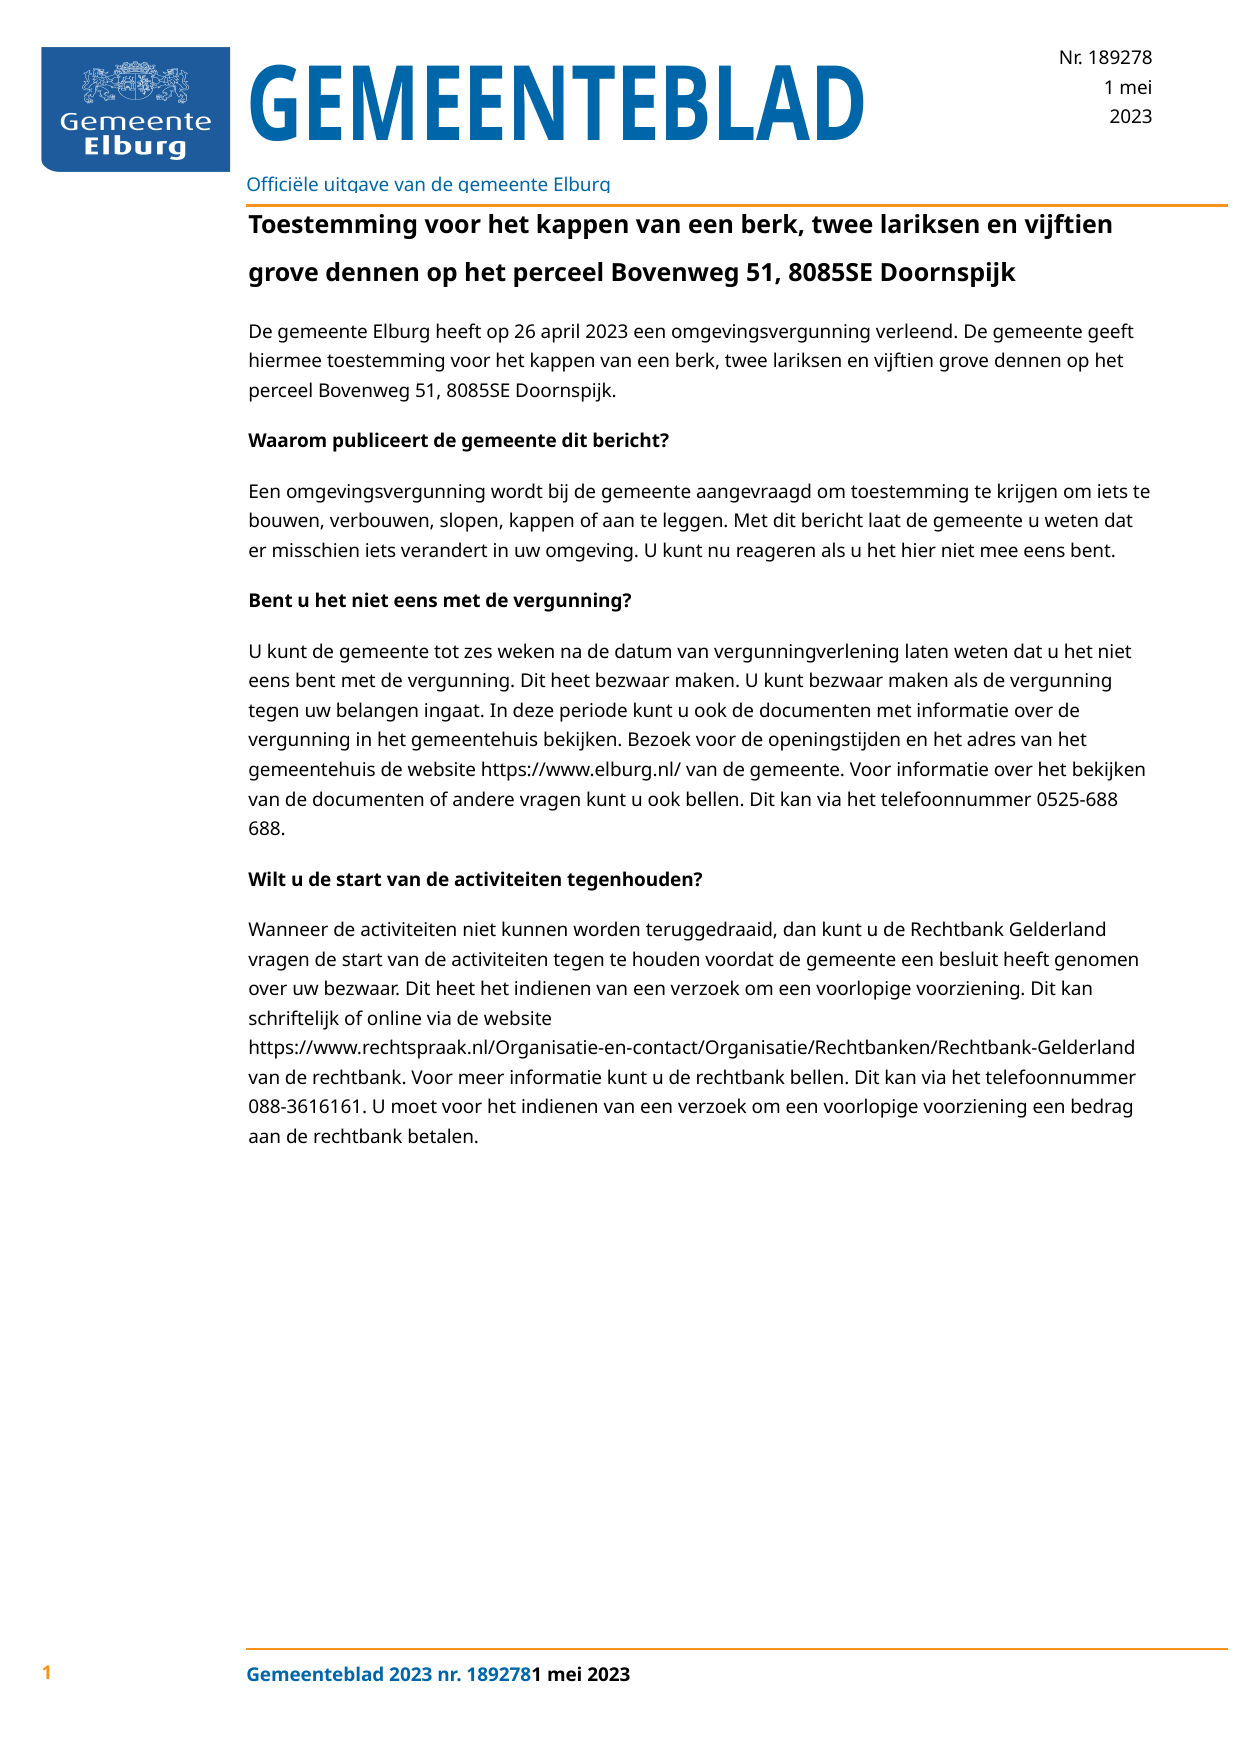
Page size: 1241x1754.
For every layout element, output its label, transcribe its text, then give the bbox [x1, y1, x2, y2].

text De gemeente Elburg heeft op 26 april 2023 een omgevingsvergunning verleend. De gemeente geeft hiermee toestemming voor het kappen van een berk, twee lariksen en vijftien grove dennen op het perceel Bovenweg 51, 8085SE Doornspijk. [248, 318, 1152, 403]
text Waarom publiceert de gemeente dit bericht? [248, 427, 1152, 453]
text Wanneer de activiteiten niet kunnen worden teruggedraaid, dan kunt u de Rechtbank Gelderland vragen de start van de activiteiten tegen te houden voordat de gemeente een besluit heeft genomen over uw bezwaar. Dit heet het indienen van een verzoek om een voorlopige voorziening. Dit kan schriftelijk of online via de website https://www.rechtspraak.nl/Organisatie-en-contact/Organisatie/Rechtbanken/Rechtbank-Gelderland van de rechtbank. Voor meer informatie kunt u de rechtbank bellen. Dit kan via het telefoonnummer 088-3616161. U moet voor het indienen van een verzoek om een voorlopige voorziening een bedrag aan de rechtbank betalen. [248, 916, 1152, 1149]
text Bent u het niet eens met de vergunning? [248, 587, 1152, 613]
text Toestemming voor het kappen van een berk, twee lariksen en vijftien grove dennen op het perceel Bovenweg 51, 8085SE Doornspijk [248, 207, 1152, 288]
text U kunt de gemeente tot zes weken na de datum van vergunningverlening laten weten dat u het niet eens bent met de vergunning. Dit heet bezwaar maken. U kunt bezwaar maken als de vergunning tegen uw belangen ingaat. In deze periode kunt u ook de documenten met informatie over de vergunning in het gemeentehuis bekijken. Bezoek voor de openingstijden en het adres van het gemeentehuis de website https://www.elburg.nl/ van de gemeente. Voor informatie over het bekijken van de documenten of andere vragen kunt u ook bellen. Dit kan via het telefoonnummer 0525-688 688. [248, 638, 1152, 841]
text Wilt u de start van de activiteiten tegenhouden? [248, 866, 1152, 892]
text Een omgevingsvergunning wordt bij de gemeente aangevraagd om toestemming te krijgen om iets te bouwen, verbouwen, slopen, kappen of aan te leggen. Met dit bericht laat de gemeente u weten dat er misschien iets verandert in uw omgeving. U kunt nu reageren als u het hier niet mee eens bent. [248, 478, 1152, 563]
picture [41, 47, 231, 172]
